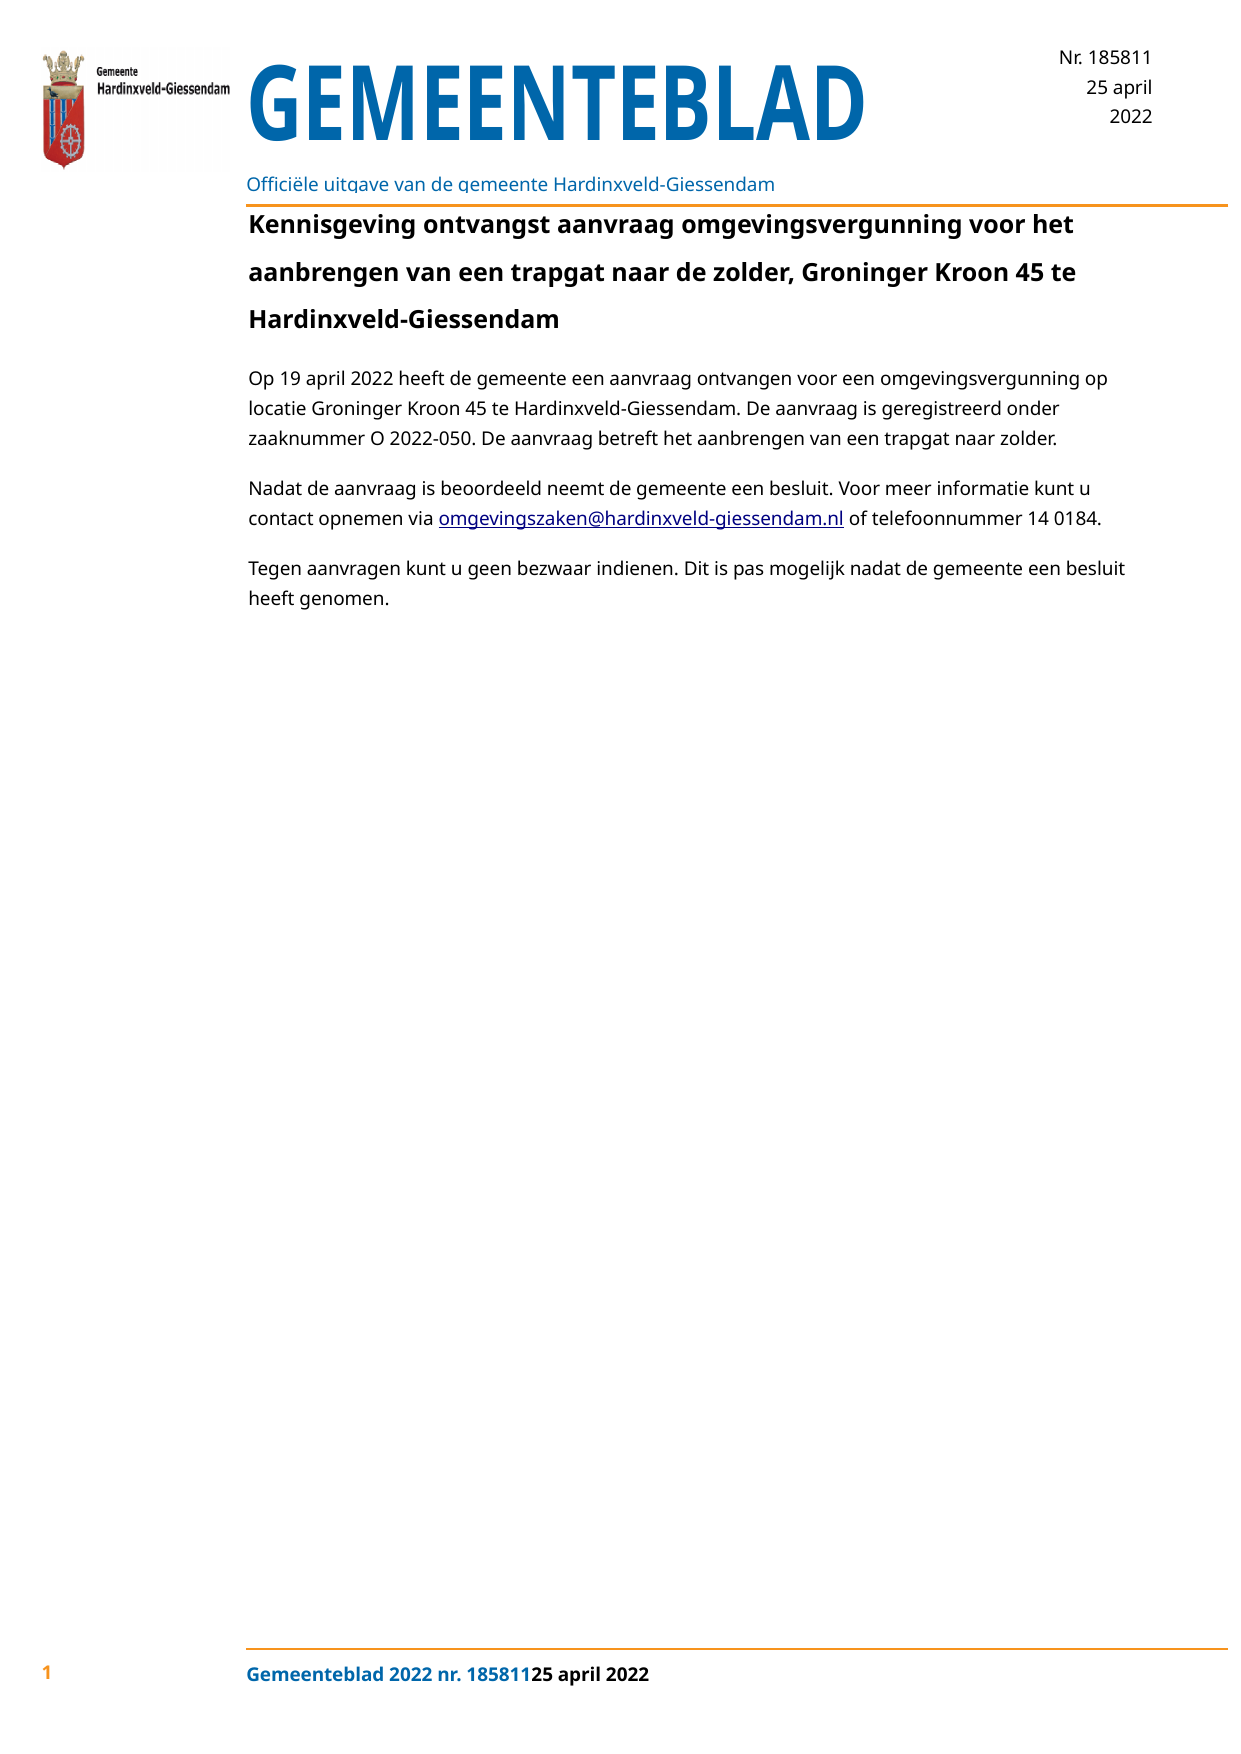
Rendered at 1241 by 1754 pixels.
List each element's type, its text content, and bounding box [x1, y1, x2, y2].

text Op 19 april 2022 heeft de gemeente een aanvraag ontvangen voor een omgevingsvergunning op locatie Groninger Kroon 45 te Hardinxveld-Giessendam. De aanvraag is geregistreerd onder zaaknummer O 2022-050. De aanvraag betreft het aanbrengen van een trapgat naar zolder. [248, 366, 1152, 450]
text Tegen aanvragen kunt u geen bezwaar indienen. Dit is pas mogelijk nadat de gemeente een besluit heeft genomen. [248, 555, 1152, 610]
picture [41, 47, 231, 172]
text Nadat de aanvraag is beoordeeld neemt de gemeente een besluit. Voor meer informatie kunt u contact opnemen via omgevingszaken@hardinxveld-giessendam.nl of telefoonnummer 14 0184. [248, 475, 1152, 530]
text Kennisgeving ontvangst aanvraag omgevingsvergunning voor het aanbrengen van een trapgat naar de zolder, Groninger Kroon 45 te Hardinxveld-Giessendam [248, 207, 1152, 336]
